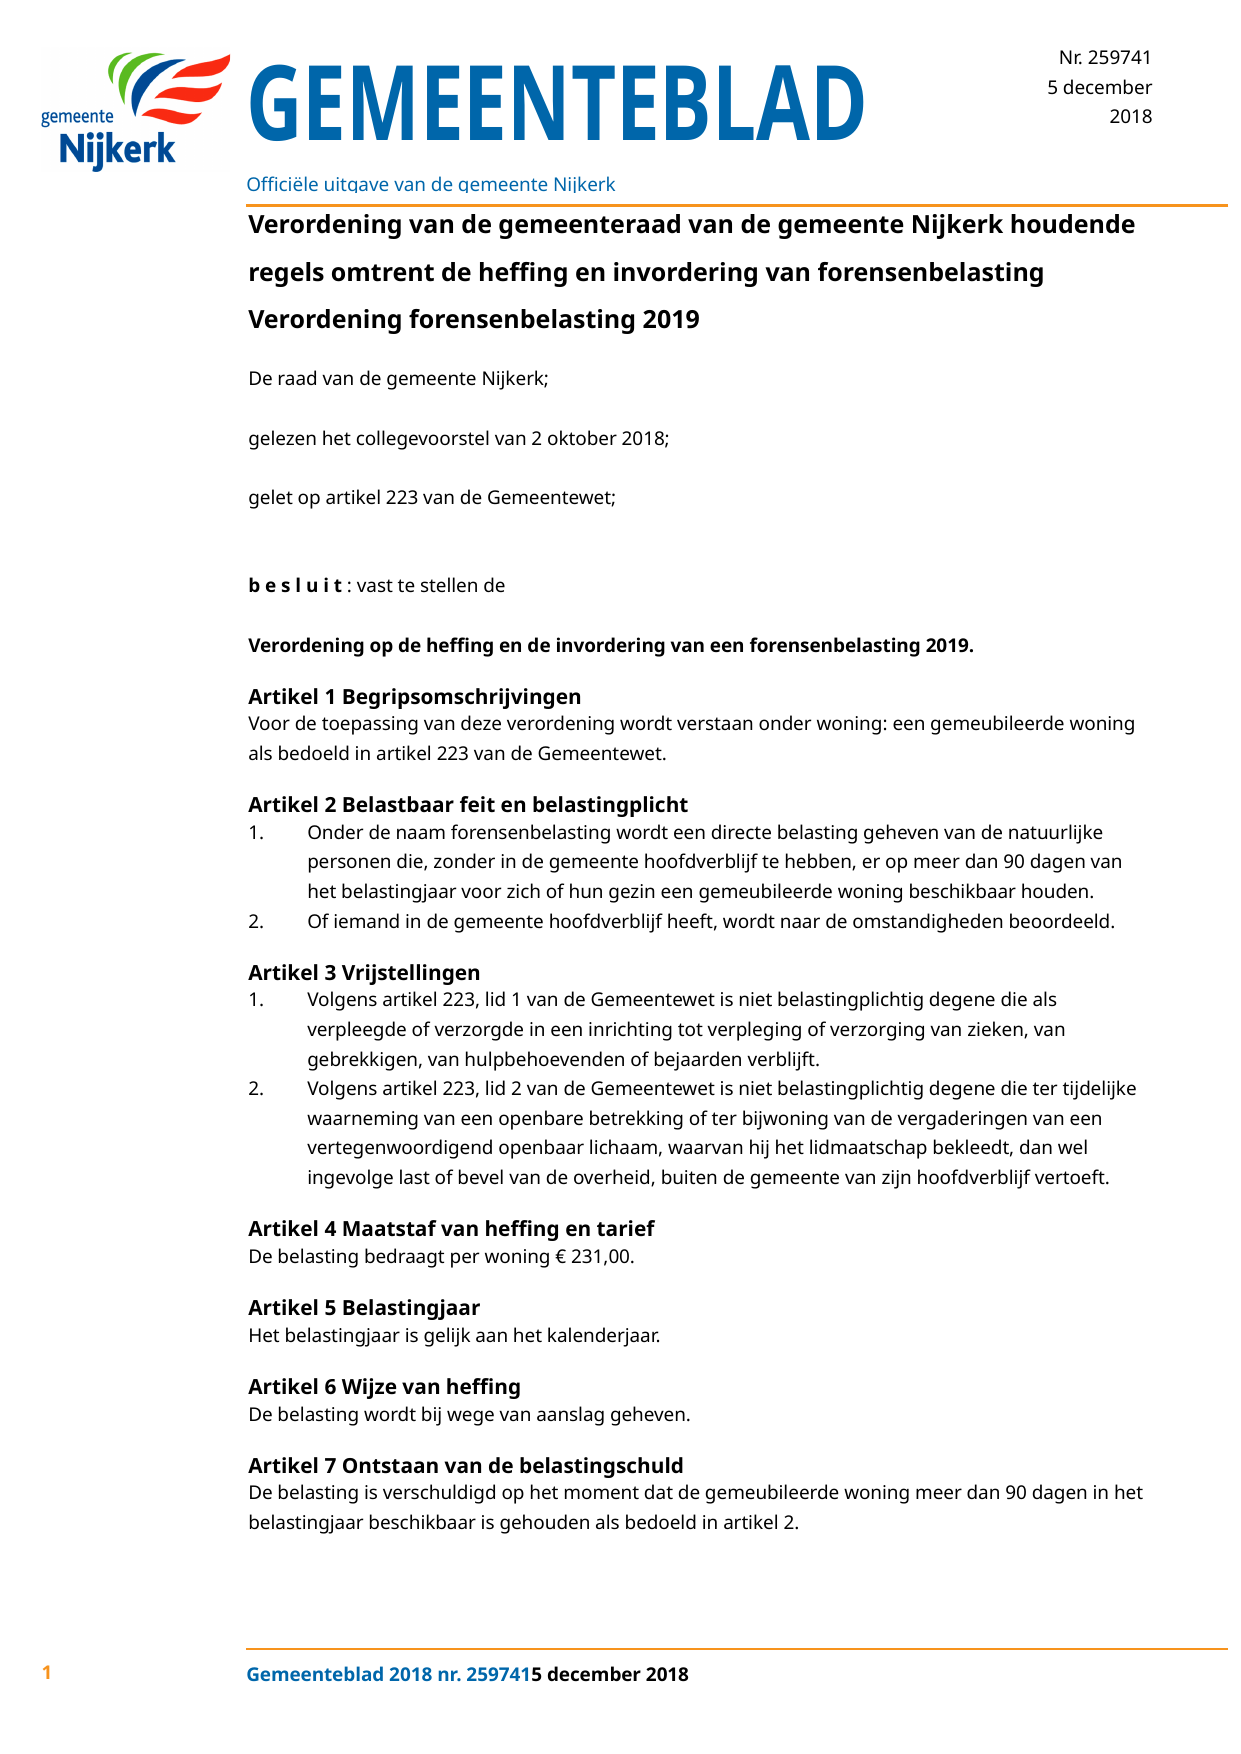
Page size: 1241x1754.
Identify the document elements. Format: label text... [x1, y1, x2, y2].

text Artikel 5 Belastingjaar [248, 1293, 1152, 1322]
text Verordening van de gemeenteraad van de gemeente Nijkerk houdende regels omtrent de heffing en invordering van forensenbelasting Verordening forensenbelasting 2019 [248, 207, 1152, 336]
text Artikel 4 Maatstaf van heffing en tarief [248, 1214, 1152, 1243]
text Artikel 1 Begripsomschrijvingen [248, 682, 1152, 711]
text De belasting wordt bij wege van aanslag geheven. [248, 1401, 1152, 1426]
text De belasting bedraagt per woning € 231,00. [248, 1243, 1152, 1269]
picture [41, 47, 231, 172]
text Het belastingjaar is gelijk aan het kalenderjaar. [248, 1322, 1152, 1348]
text De belasting is verschuldigd op het moment dat de gemeubileerde woning meer dan 90 dagen in het belastingjaar beschikbaar is gehouden als bedoeld in artikel 2. [248, 1479, 1152, 1535]
text b e s l u i t : vast te stellen de [248, 573, 1152, 598]
text Artikel 6 Wijze van heffing [248, 1372, 1152, 1401]
list Of iemand in de gemeente hoofdverblijf heeft, wordt naar de omstandigheden beoordeeld. [248, 908, 1152, 933]
text Verordening op de heffing en de invordering van een forensenbelasting 2019. [248, 632, 1152, 657]
text De raad van de gemeente Nijkerk; [248, 366, 1152, 391]
text Artikel 3 Vrijstellingen [248, 958, 1152, 987]
list Volgens artikel 223, lid 2 van de Gemeentewet is niet belastingplichtig degene die ter tijdelijke waarneming van een openbare betrekking of ter bijwoning van de vergaderingen van een vertegenwoordigend openbaar lichaam, waarvan hij het lidmaatschap bekleedt, dan wel ingevolge last of bevel van de overheid, buiten de gemeente van zijn hoofdverblijf vertoeft. [248, 1075, 1152, 1190]
list Onder de naam forensenbelasting wordt een directe belasting geheven van de natuurlijke personen die, zonder in de gemeente hoofdverblijf te hebben, er op meer dan 90 dagen van het belastingjaar voor zich of hun gezin een gemeubileerde woning beschikbaar houden. [248, 819, 1152, 904]
text Artikel 2 Belastbaar feit en belastingplicht [248, 791, 1152, 819]
text Artikel 7 Ontstaan van de belastingschuld [248, 1451, 1152, 1479]
text gelet op artikel 223 van de Gemeentewet; [248, 484, 1152, 509]
text Voor de toepassing van deze verordening wordt verstaan onder woning: een gemeubileerde woning als bedoeld in artikel 223 van de Gemeentewet. [248, 711, 1152, 766]
list Volgens artikel 223, lid 1 van de Gemeentewet is niet belastingplichtig degene die als verpleegde of verzorgde in een inrichting tot verpleging of verzorging van zieken, van gebrekkigen, van hulpbehoevenden of bejaarden verblijft. [248, 987, 1152, 1072]
text gelezen het collegevoorstel van 2 oktober 2018; [248, 425, 1152, 450]
